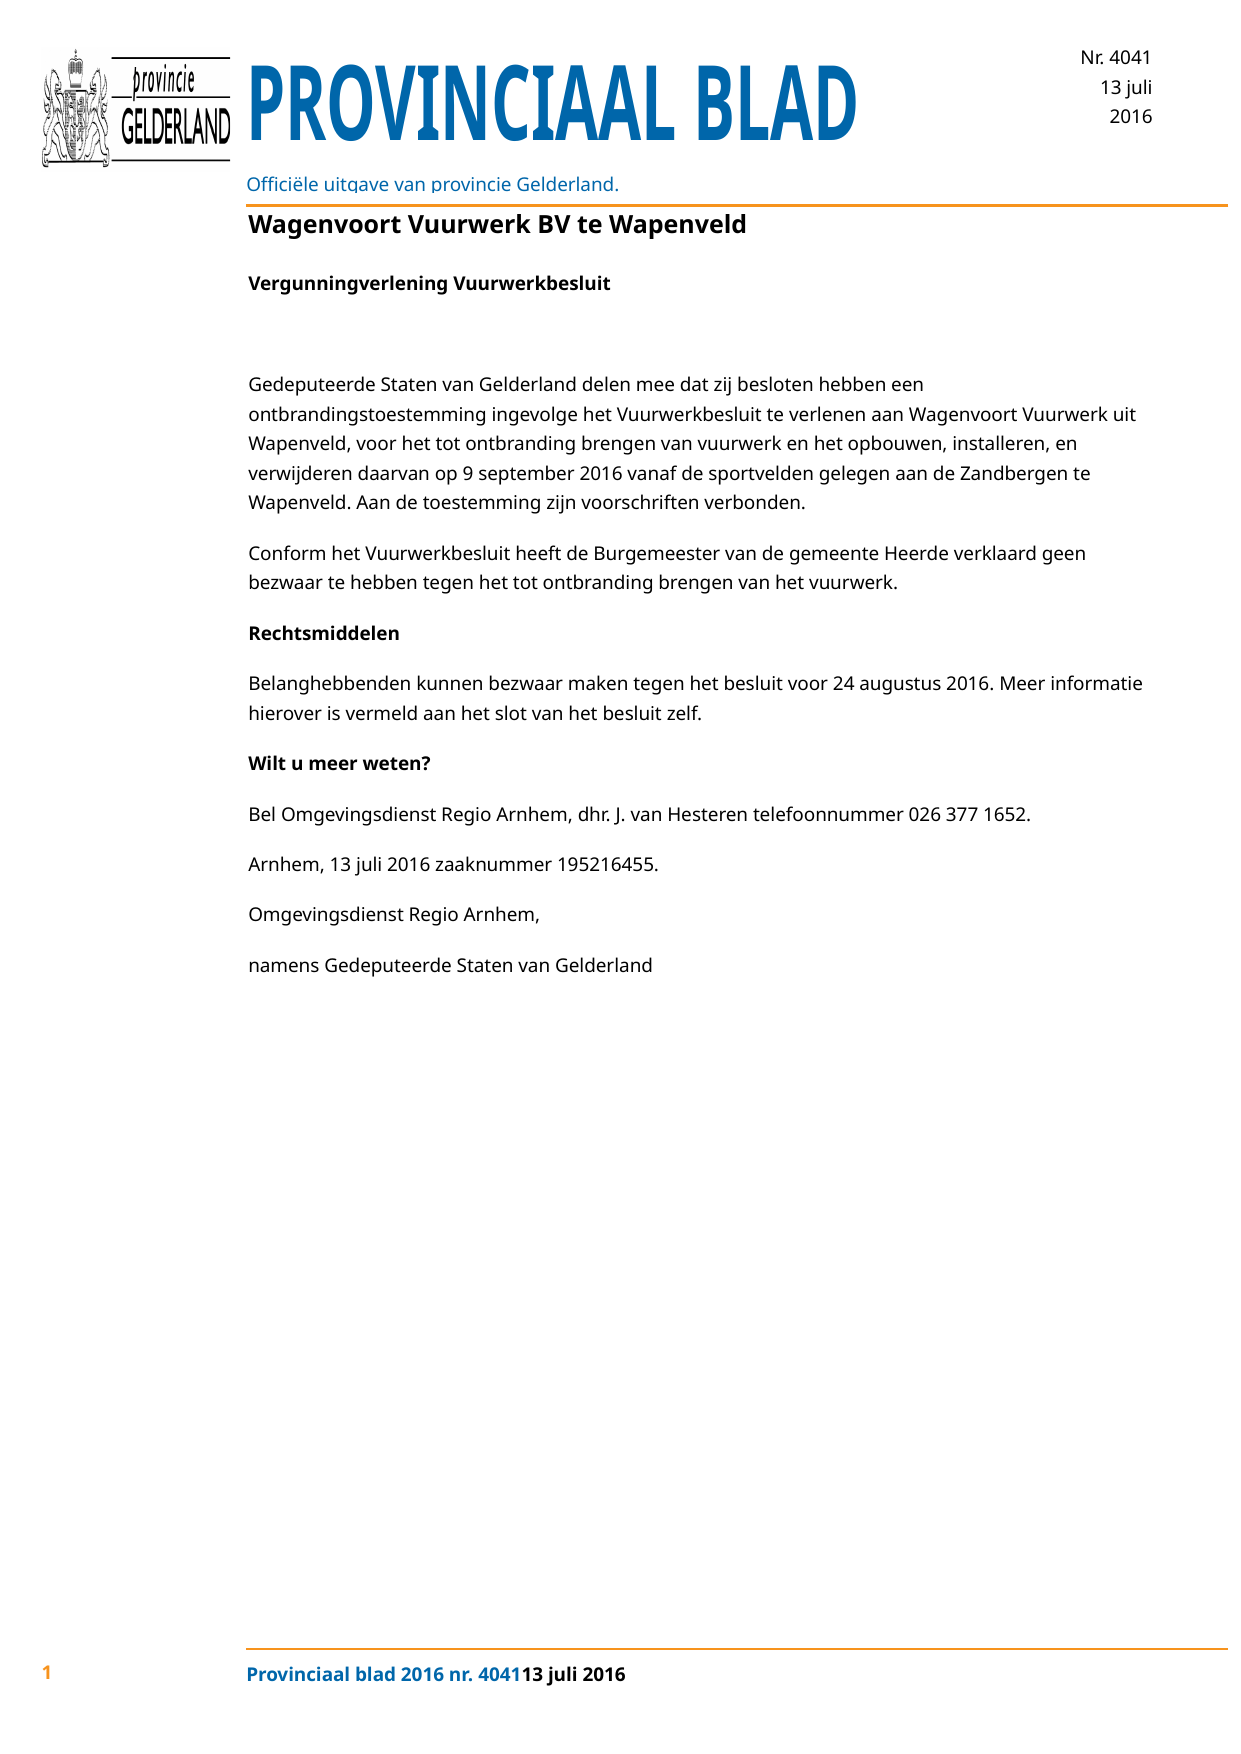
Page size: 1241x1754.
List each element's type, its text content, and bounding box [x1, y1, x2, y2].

text Conform het Vuurwerkbesluit heeft de Burgemeester van de gemeente Heerde verklaard geen bezwaar te hebben tegen het tot ontbranding brengen van het vuurwerk. [248, 540, 1152, 595]
text Arnhem, 13 juli 2016 zaaknummer 195216455. [248, 851, 1152, 877]
text Bel Omgevingsdienst Regio Arnhem, dhr. J. van Hesteren telefoonnummer 026 377 1652. [248, 801, 1152, 826]
text namens Gedeputeerde Staten van Gelderland [248, 952, 1152, 978]
text Omgevingsdienst Regio Arnhem, [248, 902, 1152, 927]
text Wilt u meer weten? [248, 750, 1152, 776]
text Vergunningverlening Vuurwerkbesluit [248, 270, 1152, 296]
text Belanghebbenden kunnen bezwaar maken tegen het besluit voor 24 augustus 2016. Meer informatie hierover is vermeld aan het slot van het besluit zelf. [248, 670, 1152, 726]
text Gedeputeerde Staten van Gelderland delen mee dat zij besloten hebben een ontbrandingstoestemming ingevolge het Vuurwerkbesluit te verlenen aan Wagenvoort Vuurwerk uit Wapenveld, voor het tot ontbranding brengen van vuurwerk en het opbouwen, installeren, en verwijderen daarvan op 9 september 2016 vanaf de sportvelden gelegen aan de Zandbergen te Wapenveld. Aan de toestemming zijn voorschriften verbonden. [248, 371, 1152, 515]
picture [41, 47, 231, 172]
text Rechtsmiddelen [248, 620, 1152, 646]
text Wagenvoort Vuurwerk BV te Wapenveld [248, 207, 1152, 241]
